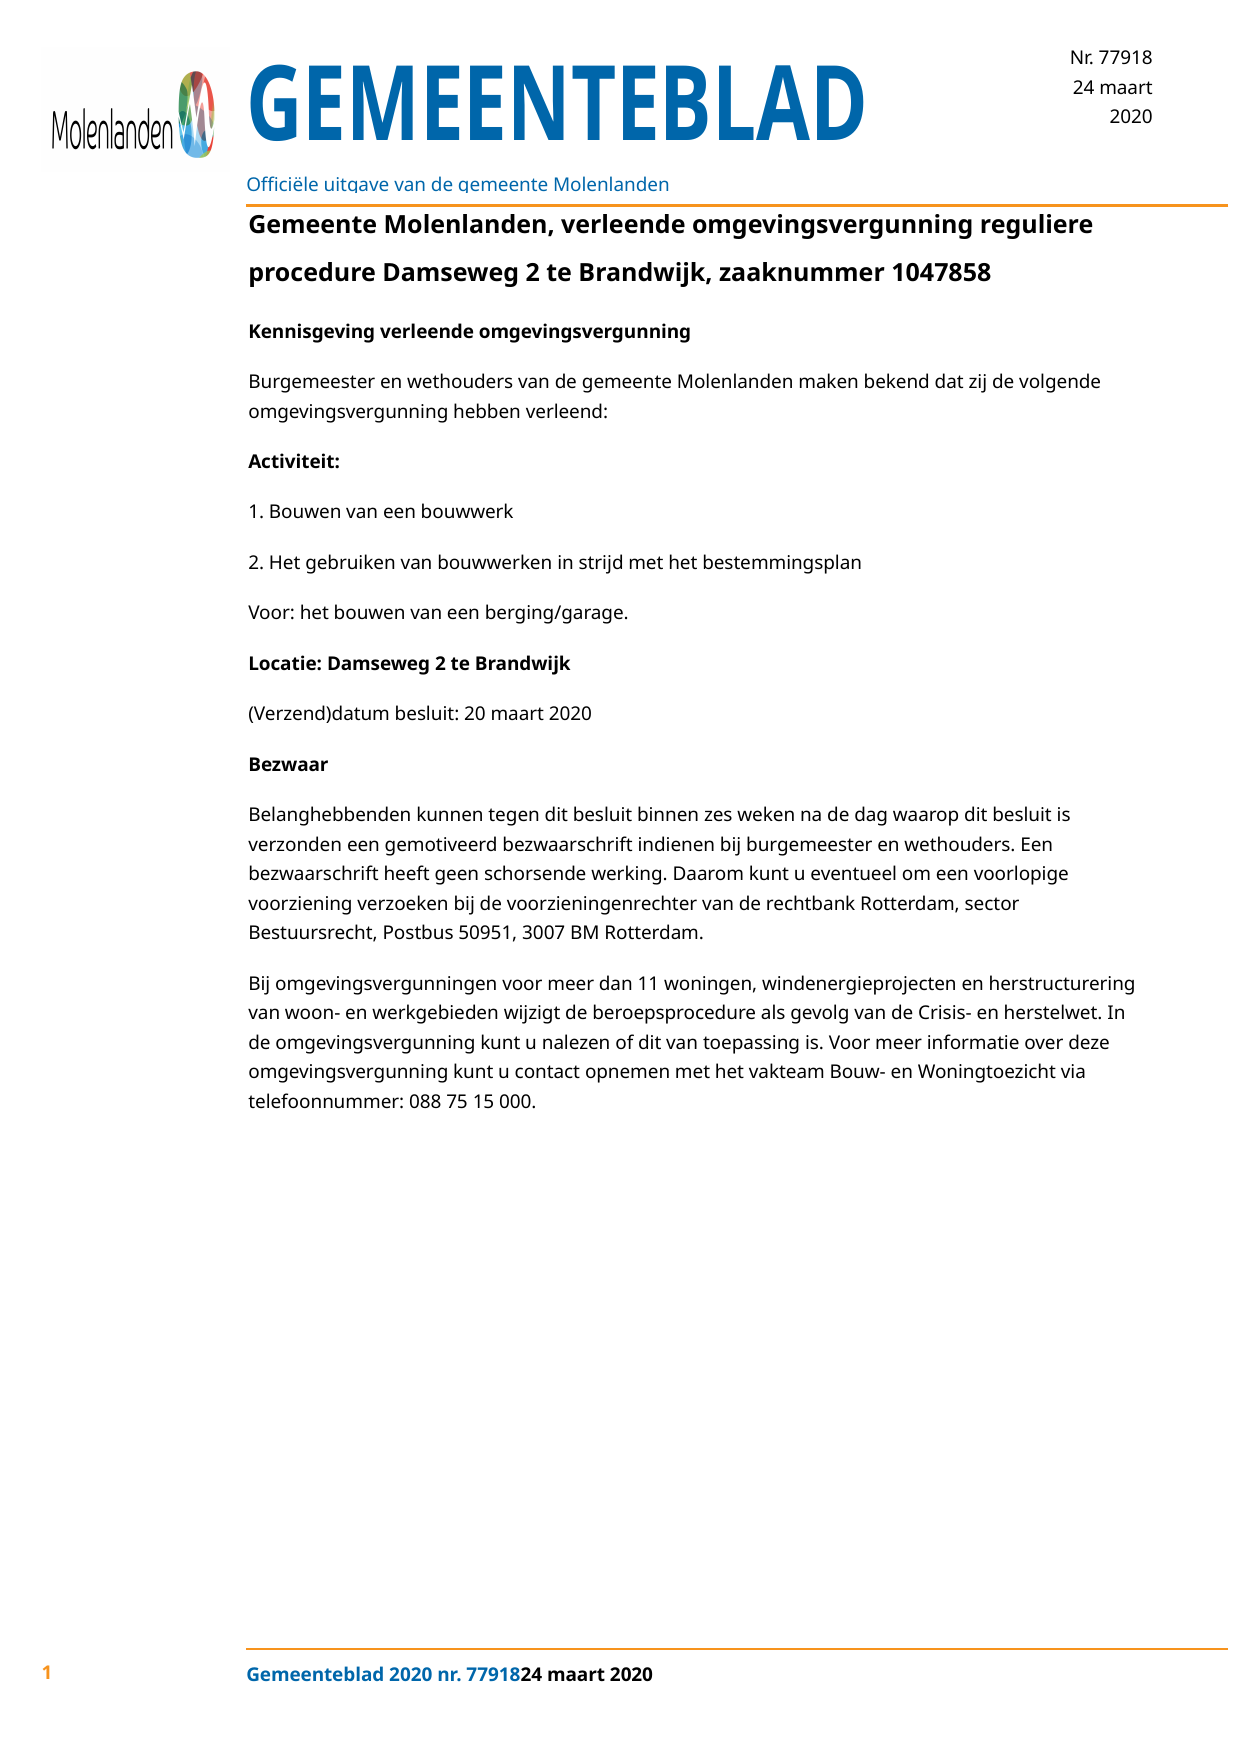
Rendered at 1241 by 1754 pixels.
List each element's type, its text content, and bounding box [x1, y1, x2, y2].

text 1. Bouwen van een bouwwerk [248, 499, 1152, 524]
text Belanghebbenden kunnen tegen dit besluit binnen zes weken na de dag waarop dit besluit is verzonden een gemotiveerd bezwaarschrift indienen bij burgemeester en wethouders. Een bezwaarschrift heeft geen schorsende werking. Daarom kunt u eventueel om een voorlopige voorziening verzoeken bij de voorzieningenrechter van de rechtbank Rotterdam, sector Bestuursrecht, Postbus 50951, 3007 BM Rotterdam. [248, 801, 1152, 945]
text Bezwaar [248, 751, 1152, 777]
text Gemeente Molenlanden, verleende omgevingsvergunning reguliere procedure Damseweg 2 te Brandwijk, zaaknummer 1047858 [248, 207, 1152, 288]
text Burgemeester en wethouders van de gemeente Molenlanden maken bekend dat zij de volgende omgevingsvergunning hebben verleend: [248, 368, 1152, 424]
text Bij omgevingsvergunningen voor meer dan 11 woningen, windenergieprojecten en herstructurering van woon- en werkgebieden wijzigt de beroepsprocedure als gevolg van de Crisis- en herstelwet. In de omgevingsvergunning kunt u nalezen of dit van toepassing is. Voor meer informatie over deze omgevingsvergunning kunt u contact opnemen met het vakteam Bouw- en Woningtoezicht via telefoonnummer: 088 75 15 000. [248, 970, 1152, 1114]
text Activiteit: [248, 448, 1152, 474]
text 2. Het gebruiken van bouwwerken in strijd met het bestemmingsplan [248, 549, 1152, 575]
text Voor: het bouwen van een berging/garage. [248, 599, 1152, 625]
text Kennisgeving verleende omgevingsvergunning [248, 318, 1152, 344]
text (Verzend)datum besluit: 20 maart 2020 [248, 700, 1152, 726]
picture [41, 47, 231, 172]
text Locatie: Damseweg 2 te Brandwijk [248, 650, 1152, 676]
